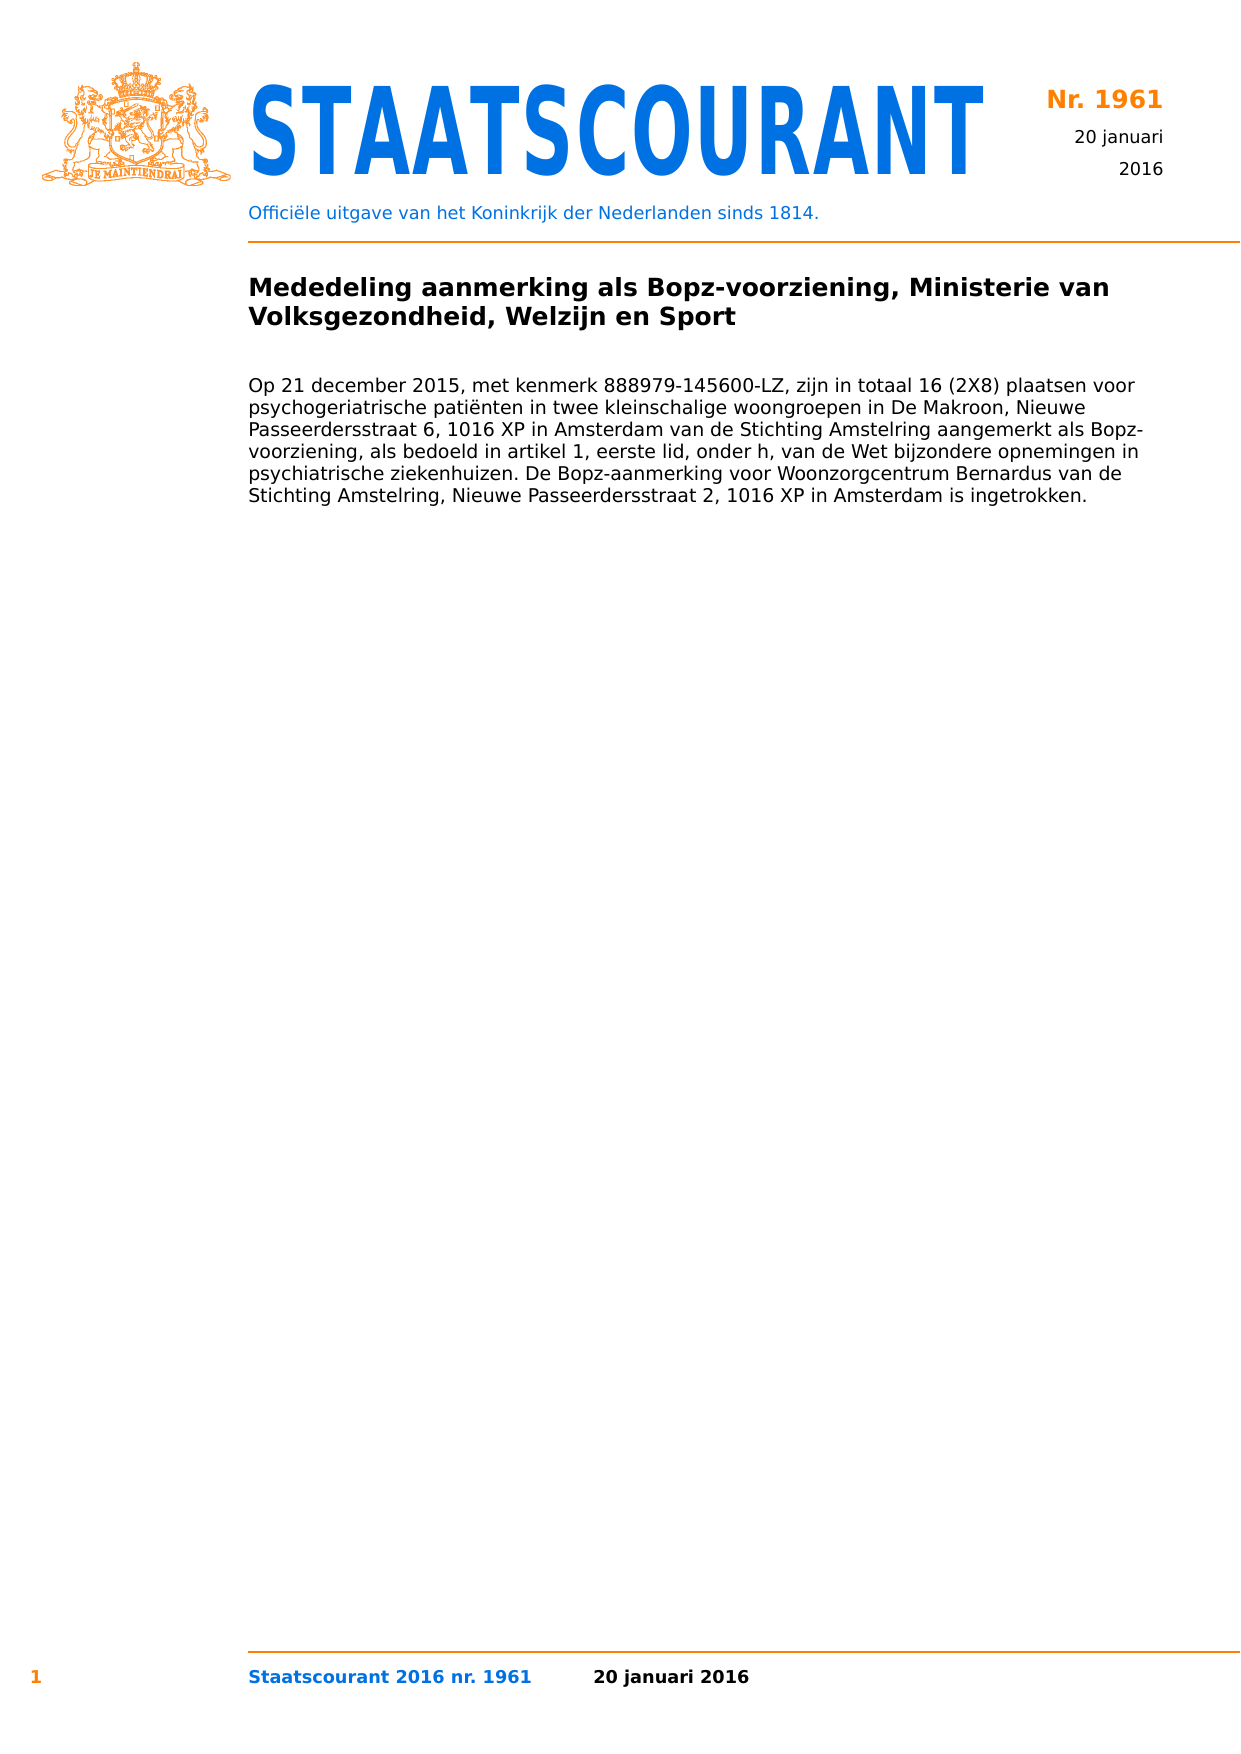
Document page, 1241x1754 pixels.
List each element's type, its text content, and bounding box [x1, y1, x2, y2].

table_header [25, 62, 248, 241]
table_cell 2016 [998, 153, 1240, 203]
table_cell 20 januari [998, 121, 1240, 153]
table_header Nr. 1961 [998, 62, 1240, 121]
table_cell Officiële uitgave van het Koninkrijk der Nederlanden sinds 1814. [248, 203, 1240, 241]
picture [41, 62, 231, 186]
text Op 21 december 2015, met kenmerk 888979-145600-LZ, zijn in totaal 16 (2X8) plaatsen voor psychogeriatrische patiënten in twee kleinschalige woongroepen in De Makroon, Nieuwe Passeerdersstraat 6, 1016 XP in Amsterdam van de Stichting Amstelring aangemerkt als Bopz-voorziening, als bedoeld in artikel 1, eerste lid, onder h, van de Wet bijzondere opnemingen in psychiatrische ziekenhuizen. De Bopz-aanmerking voor Woonzorgcentrum Bernardus van de Stichting Amstelring, Nieuwe Passeerdersstraat 2, 1016 XP in Amsterdam is ingetrokken. [248, 375, 1163, 507]
subtitle Mededeling aanmerking als Bopz-voorziening, Ministerie van Volksgezondheid, Welzijn en Sport [248, 273, 1163, 331]
table_header STAATSCOURANT [248, 62, 998, 203]
